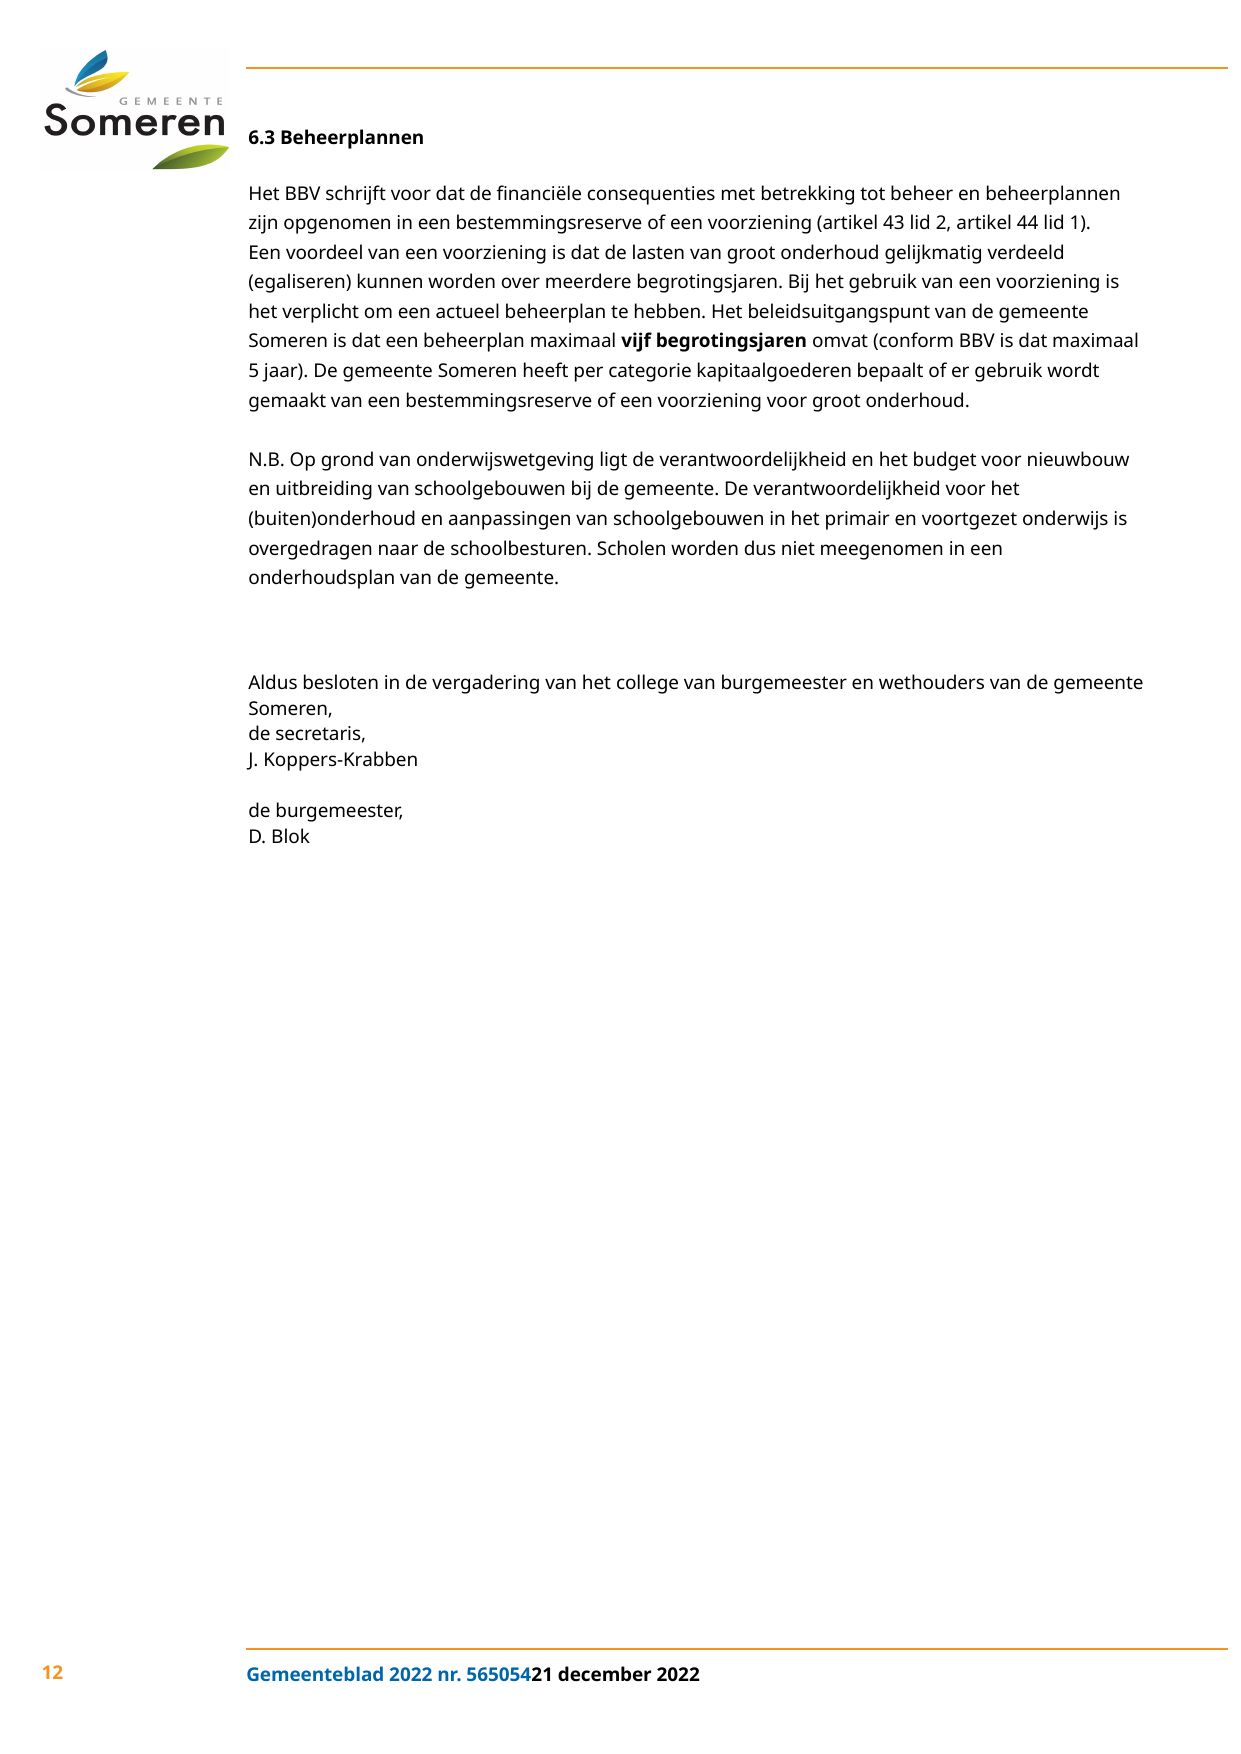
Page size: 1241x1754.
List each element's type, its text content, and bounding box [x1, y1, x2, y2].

picture [41, 47, 231, 172]
text 6.3 Beheerplannen [248, 124, 1152, 150]
text Het BBV schrijft voor dat de financiële consequenties met betrekking tot beheer en beheerplannen zijn opgenomen in een bestemmingsreserve of een voorziening (artikel 43 lid 2, artikel 44 lid 1). [248, 180, 1152, 235]
text D. Blok [248, 823, 1152, 849]
text Een voordeel van een voorziening is dat de lasten van groot onderhoud gelijkmatig verdeeld (egaliseren) kunnen worden over meerdere begrotingsjaren. Bij het gebruik van een voorziening is het verplicht om een actueel beheerplan te hebben. Het beleidsuitgangspunt van de gemeente Someren is dat een beheerplan maximaal vijf begrotingsjaren omvat (conform BBV is dat maximaal 5 jaar). De gemeente Someren heeft per categorie kapitaalgoederen bepaalt of er gebruik wordt gemaakt van een bestemmingsreserve of een voorziening voor groot onderhoud. [248, 239, 1152, 412]
text Aldus besloten in de vergadering van het college van burgemeester en wethouders van de gemeente Someren, [248, 669, 1152, 721]
text N.B. Op grond van onderwijswetgeving ligt de verantwoordelijkheid en het budget voor nieuwbouw en uitbreiding van schoolgebouwen bij de gemeente. De verantwoordelijkheid voor het (buiten)onderhoud en aanpassingen van schoolgebouwen in het primair en voortgezet onderwijs is overgedragen naar de schoolbesturen. Scholen worden dus niet meegenomen in een onderhoudsplan van de gemeente. [248, 446, 1152, 590]
text de secretaris, [248, 721, 1152, 746]
text de burgemeester, [248, 798, 1152, 823]
text J. Koppers-Krabben [248, 746, 1152, 772]
